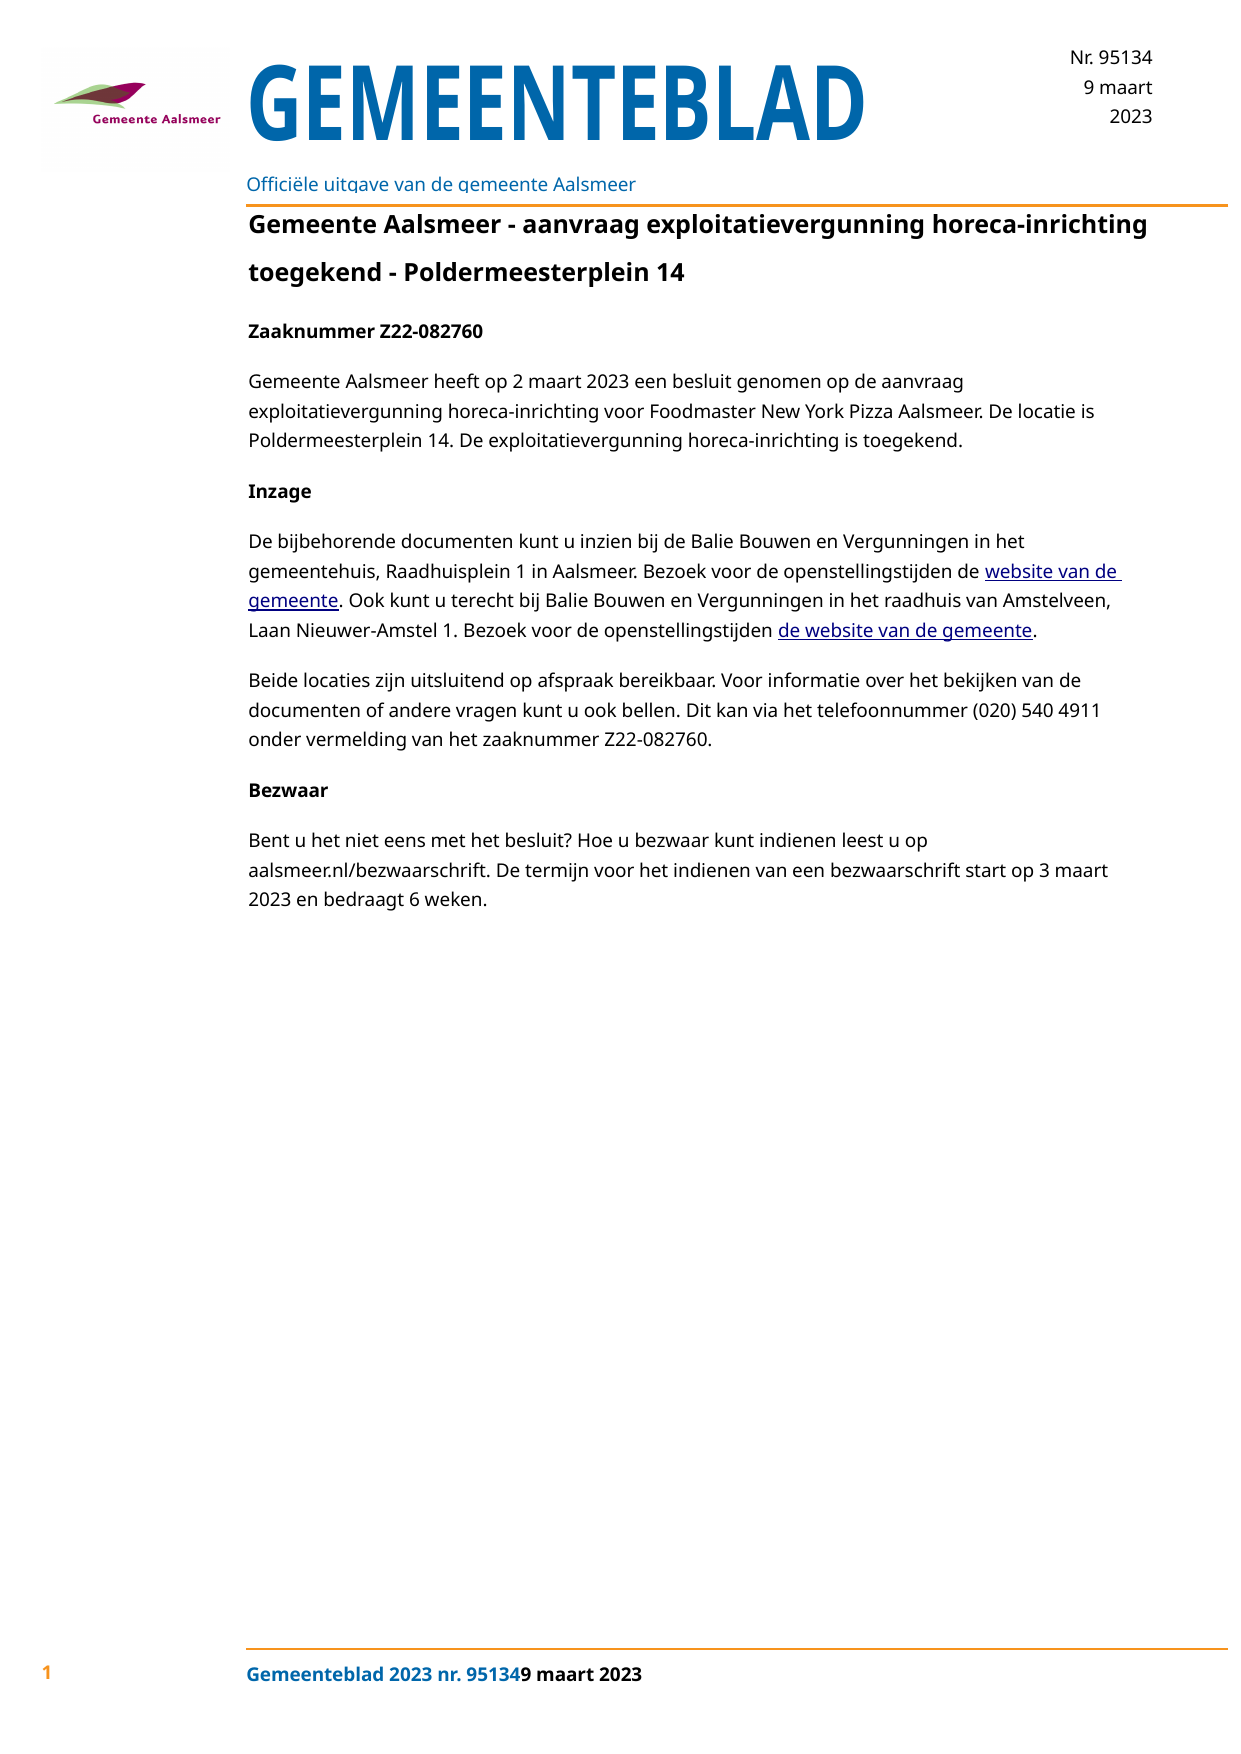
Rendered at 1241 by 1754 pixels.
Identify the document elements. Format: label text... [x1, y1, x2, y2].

text Inzage [248, 478, 1152, 504]
text Zaaknummer Z22-082760 [248, 318, 1152, 344]
text Gemeente Aalsmeer - aanvraag exploitatievergunning horeca-inrichting toegekend - Poldermeesterplein 14 [248, 207, 1152, 288]
picture [41, 47, 231, 172]
text De bijbehorende documenten kunt u inzien bij de Balie Bouwen en Vergunningen in het gemeentehuis, Raadhuisplein 1 in Aalsmeer. Bezoek voor de openstellingstijden de website van de gemeente. Ook kunt u terecht bij Balie Bouwen en Vergunningen in het raadhuis van Amstelveen, Laan Nieuwer-Amstel 1. Bezoek voor de openstellingstijden de website van de gemeente. [248, 528, 1152, 643]
text Gemeente Aalsmeer heeft op 2 maart 2023 een besluit genomen op de aanvraag exploitatievergunning horeca-inrichting voor Foodmaster New York Pizza Aalsmeer. De locatie is Poldermeesterplein 14. De exploitatievergunning horeca-inrichting is toegekend. [248, 368, 1152, 453]
text Bezwaar [248, 777, 1152, 803]
text Beide locaties zijn uitsluitend op afspraak bereikbaar. Voor informatie over het bekijken van de documenten of andere vragen kunt u ook bellen. Dit kan via het telefoonnummer (020) 540 4911 onder vermelding van het zaaknummer Z22-082760. [248, 667, 1152, 752]
text Bent u het niet eens met het besluit? Hoe u bezwaar kunt indienen leest u op aalsmeer.nl/bezwaarschrift. De termijn voor het indienen van een bezwaarschrift start op 3 maart 2023 en bedraagt 6 weken. [248, 827, 1152, 912]
